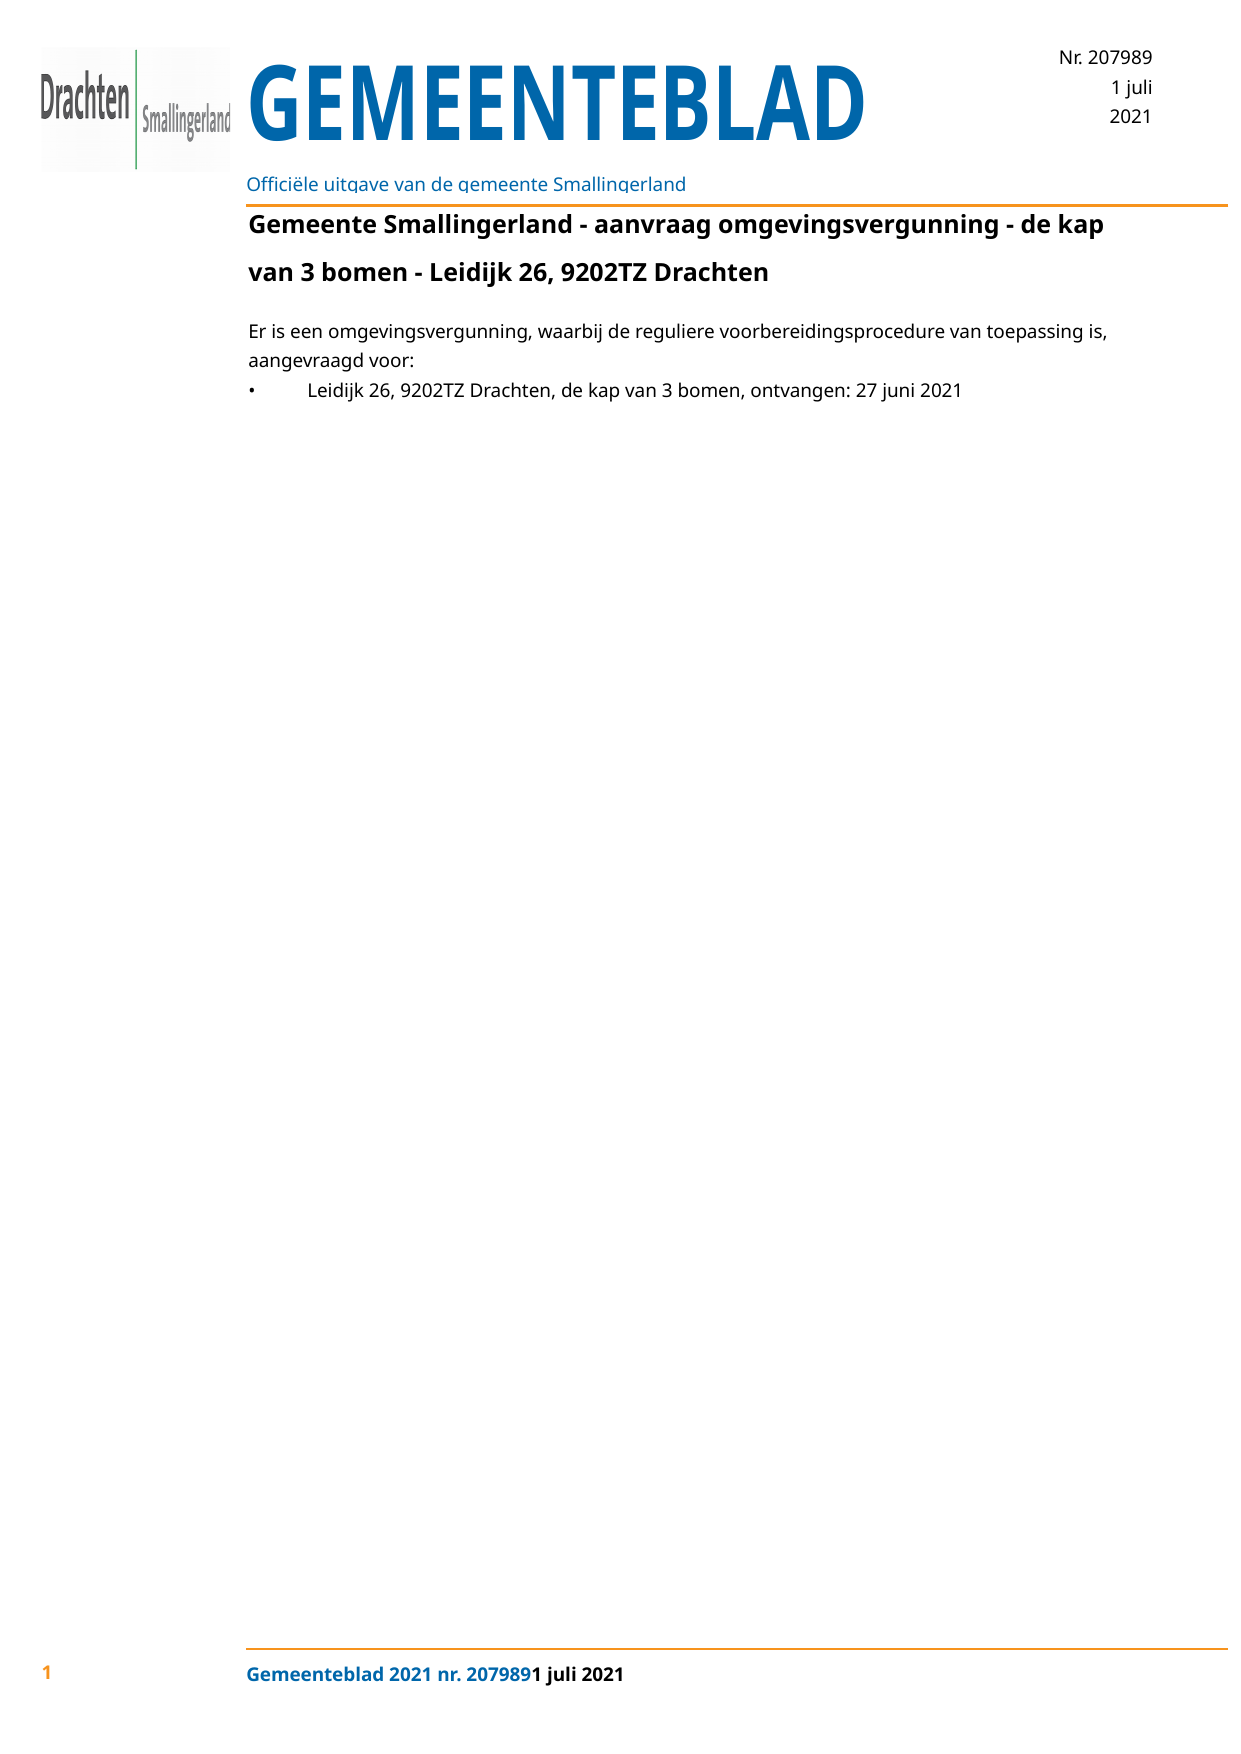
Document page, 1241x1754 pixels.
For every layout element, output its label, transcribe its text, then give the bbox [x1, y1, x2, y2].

text Er is een omgevingsvergunning, waarbij de reguliere voorbereidingsprocedure van toepassing is, aangevraagd voor: [248, 318, 1152, 373]
picture [41, 47, 231, 172]
list Leidijk 26, 9202TZ Drachten, de kap van 3 bomen, ontvangen: 27 juni 2021 [248, 377, 1152, 403]
text Gemeente Smallingerland - aanvraag omgevingsvergunning - de kap van 3 bomen - Leidijk 26, 9202TZ Drachten [248, 207, 1152, 288]
